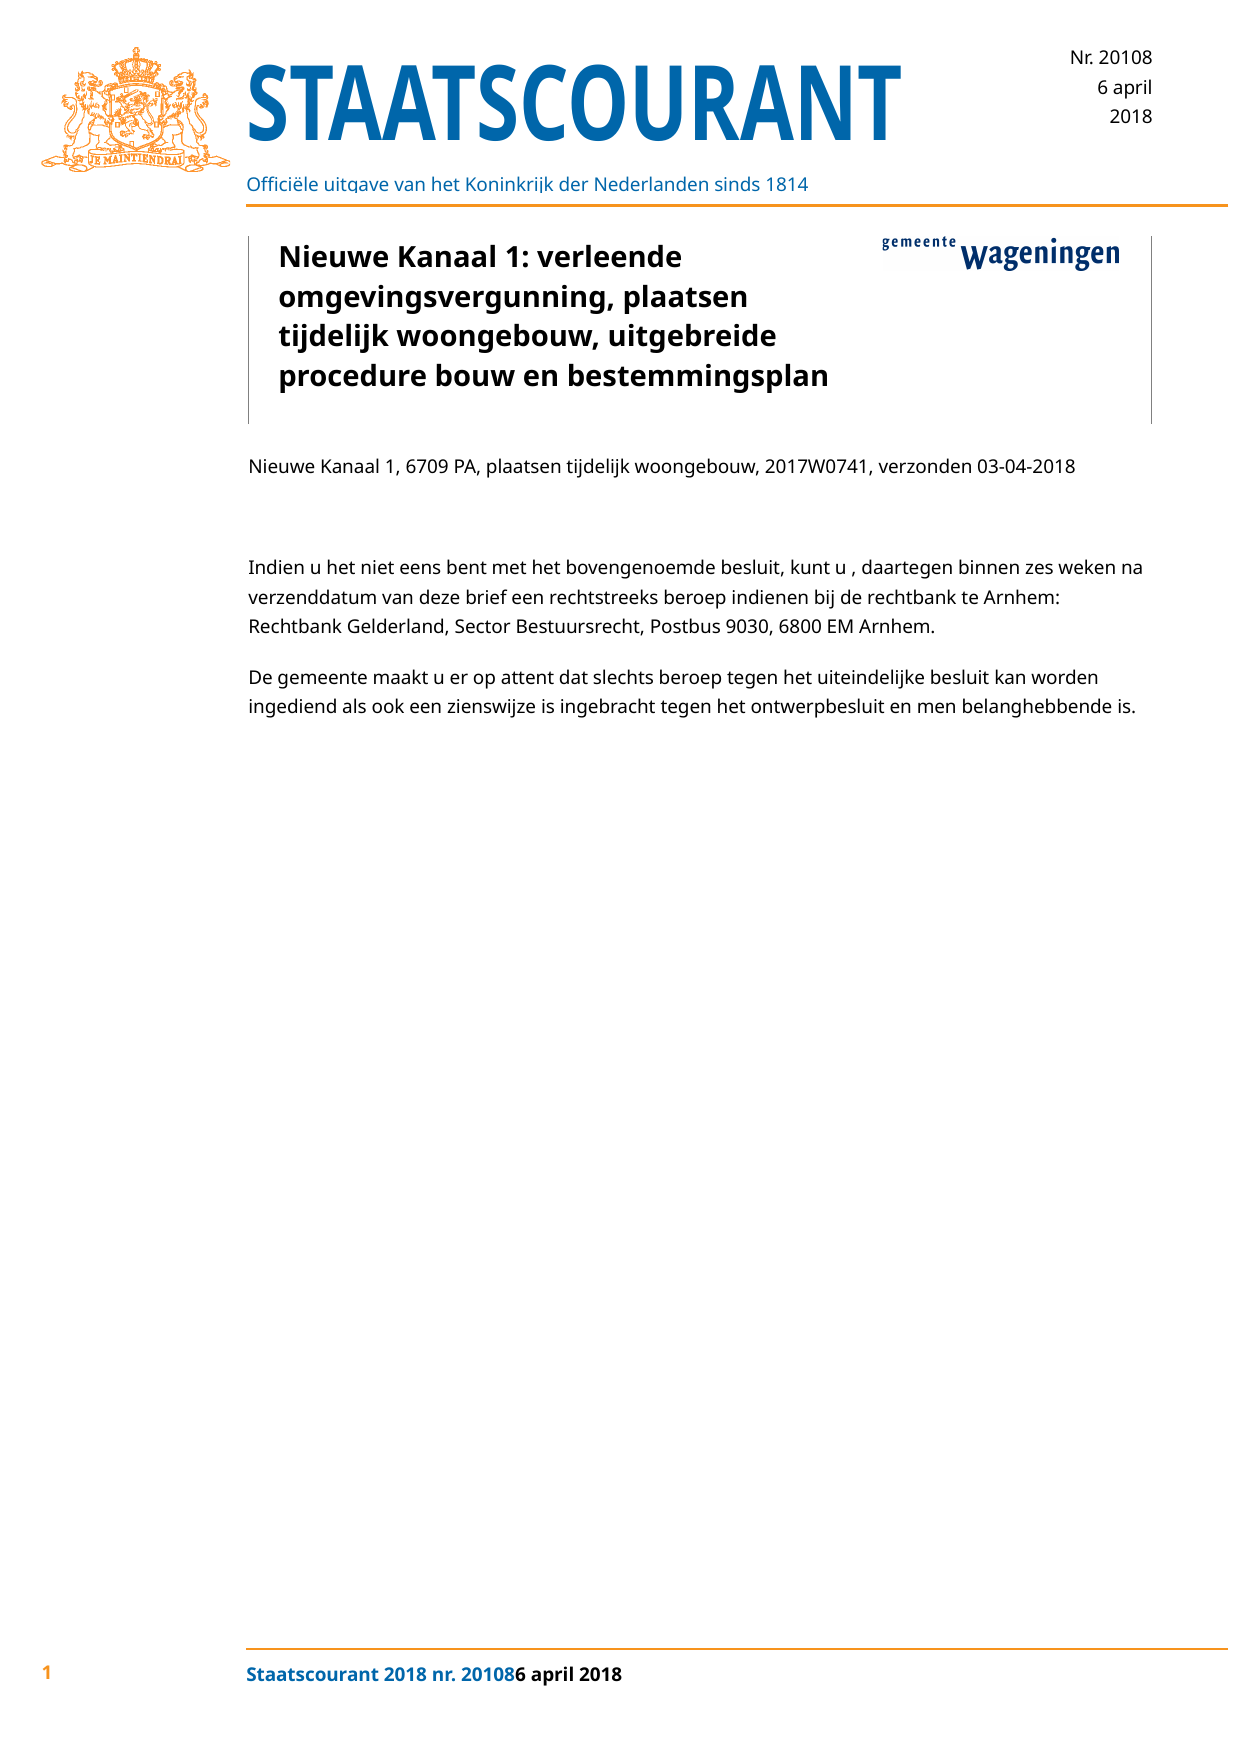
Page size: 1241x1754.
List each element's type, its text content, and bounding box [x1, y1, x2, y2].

text Nieuwe Kanaal 1, 6709 PA, plaatsen tijdelijk woongebouw, 2017W0741, verzonden 03-04-2018 [248, 454, 1152, 479]
picture [882, 236, 1119, 271]
table_header Nieuwe Kanaal 1: verleende omgevingsvergunning, plaatsen tijdelijk woongebouw, uitgebreide procedure bouw en bestemmingsplan [249, 236, 850, 424]
text Indien u het niet eens bent met het bovengenoemde besluit, kunt u , daartegen binnen zes weken na verzenddatum van deze brief een rechtstreeks beroep indienen bij de rechtbank te Arnhem: Rechtbank Gelderland, Sector Bestuursrecht, Postbus 9030, 6800 EM Arnhem. [248, 554, 1152, 639]
table_header [850, 236, 1151, 424]
picture [41, 47, 231, 172]
text De gemeente maakt u er op attent dat slechts beroep tegen het uiteindelijke besluit kan worden ingediend als ook een zienswijze is ingebracht tegen het ontwerpbesluit en men belanghebbende is. [248, 664, 1152, 719]
